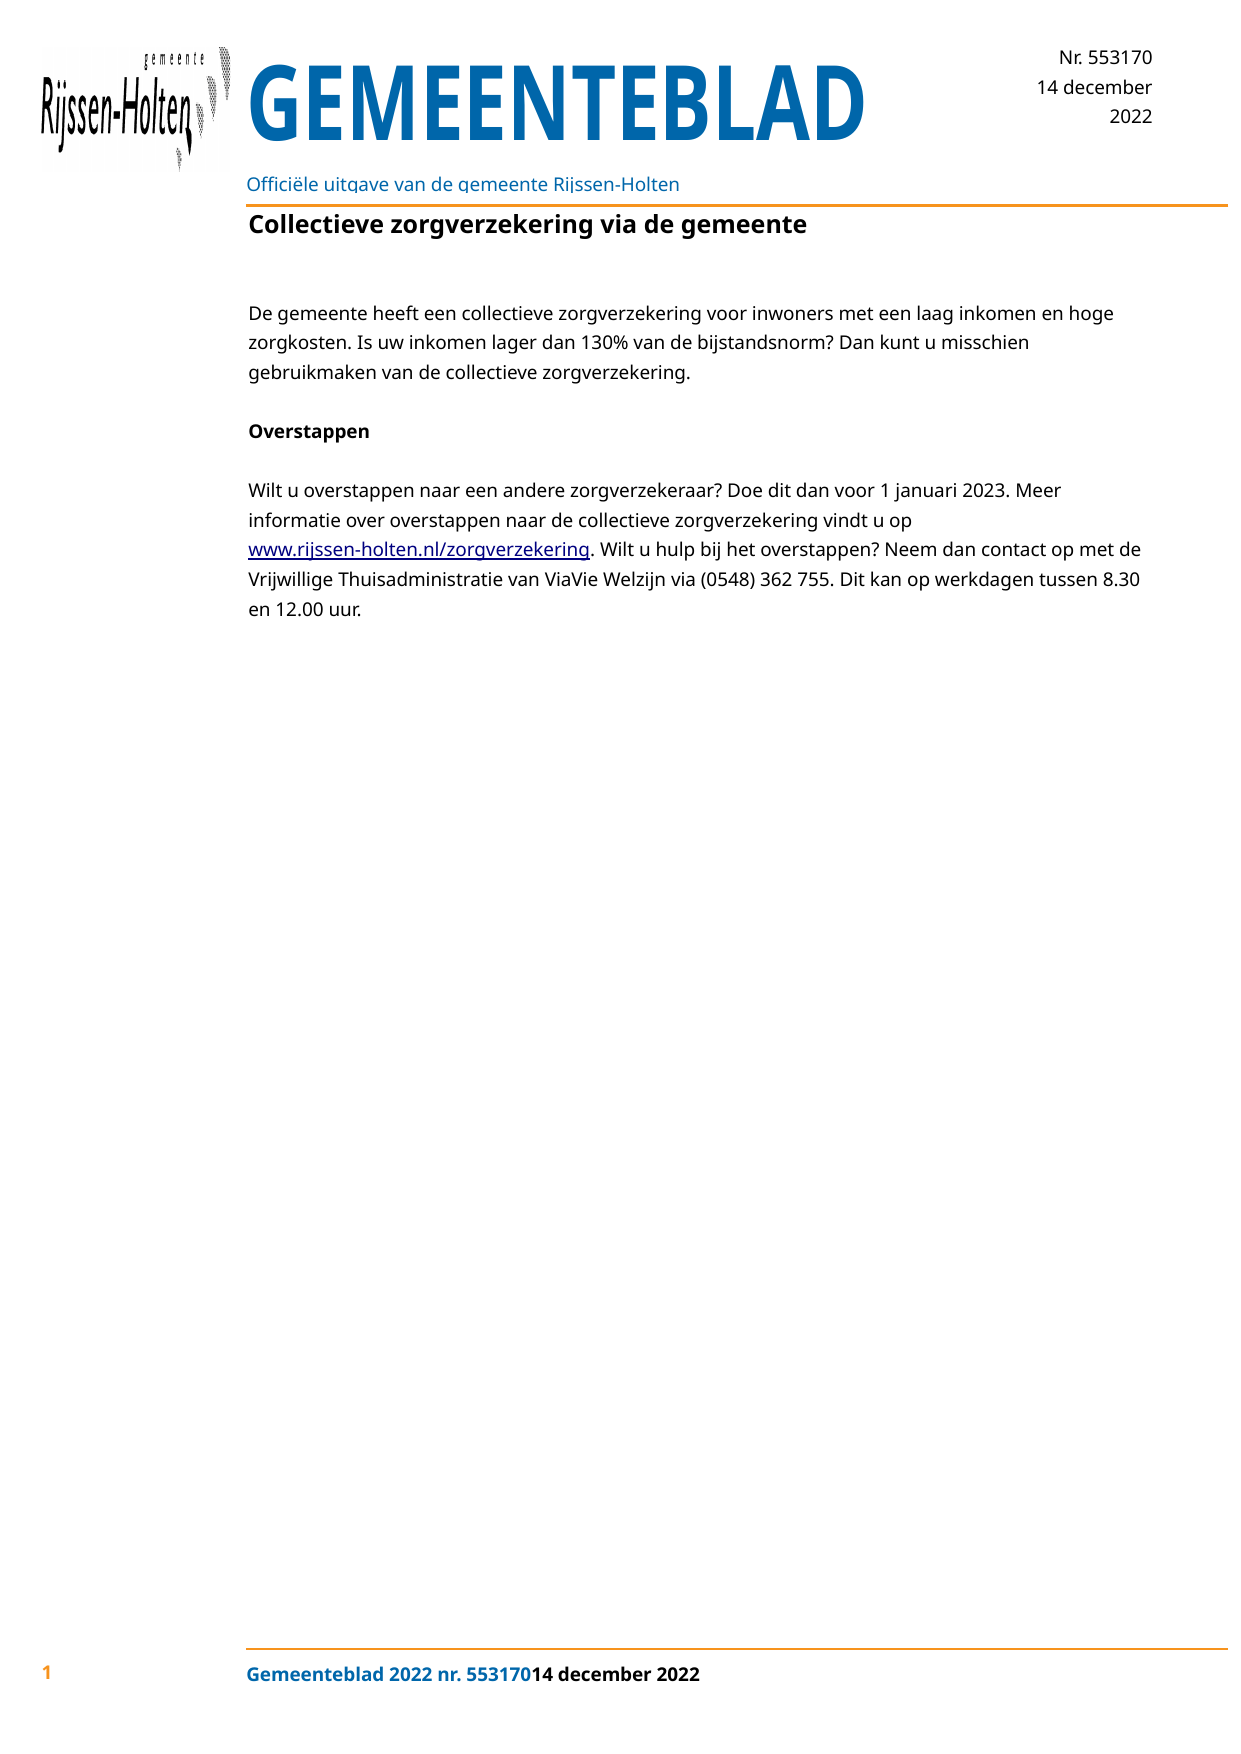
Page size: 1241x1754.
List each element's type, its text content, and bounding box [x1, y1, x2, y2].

text Wilt u overstappen naar een andere zorgverzekeraar? Doe dit dan voor 1 januari 2023. Meer informatie over overstappen naar de collectieve zorgverzekering vindt u op www.rijssen-holten.nl/zorgverzekering. Wilt u hulp bij het overstappen? Neem dan contact op met de Vrijwillige Thuisadministratie van ViaVie Welzijn via (0548) 362 755. Dit kan op werkdagen tussen 8.30 en 12.00 uur. [248, 477, 1152, 621]
text Overstappen [248, 418, 1152, 444]
text De gemeente heeft een collectieve zorgverzekering voor inwoners met een laag inkomen en hoge zorgkosten. Is uw inkomen lager dan 130% van de bijstandsnorm? Dan kunt u misschien gebruikmaken van de collectieve zorgverzekering. [248, 300, 1152, 385]
picture [41, 47, 231, 172]
text Collectieve zorgverzekering via de gemeente [248, 207, 1152, 241]
